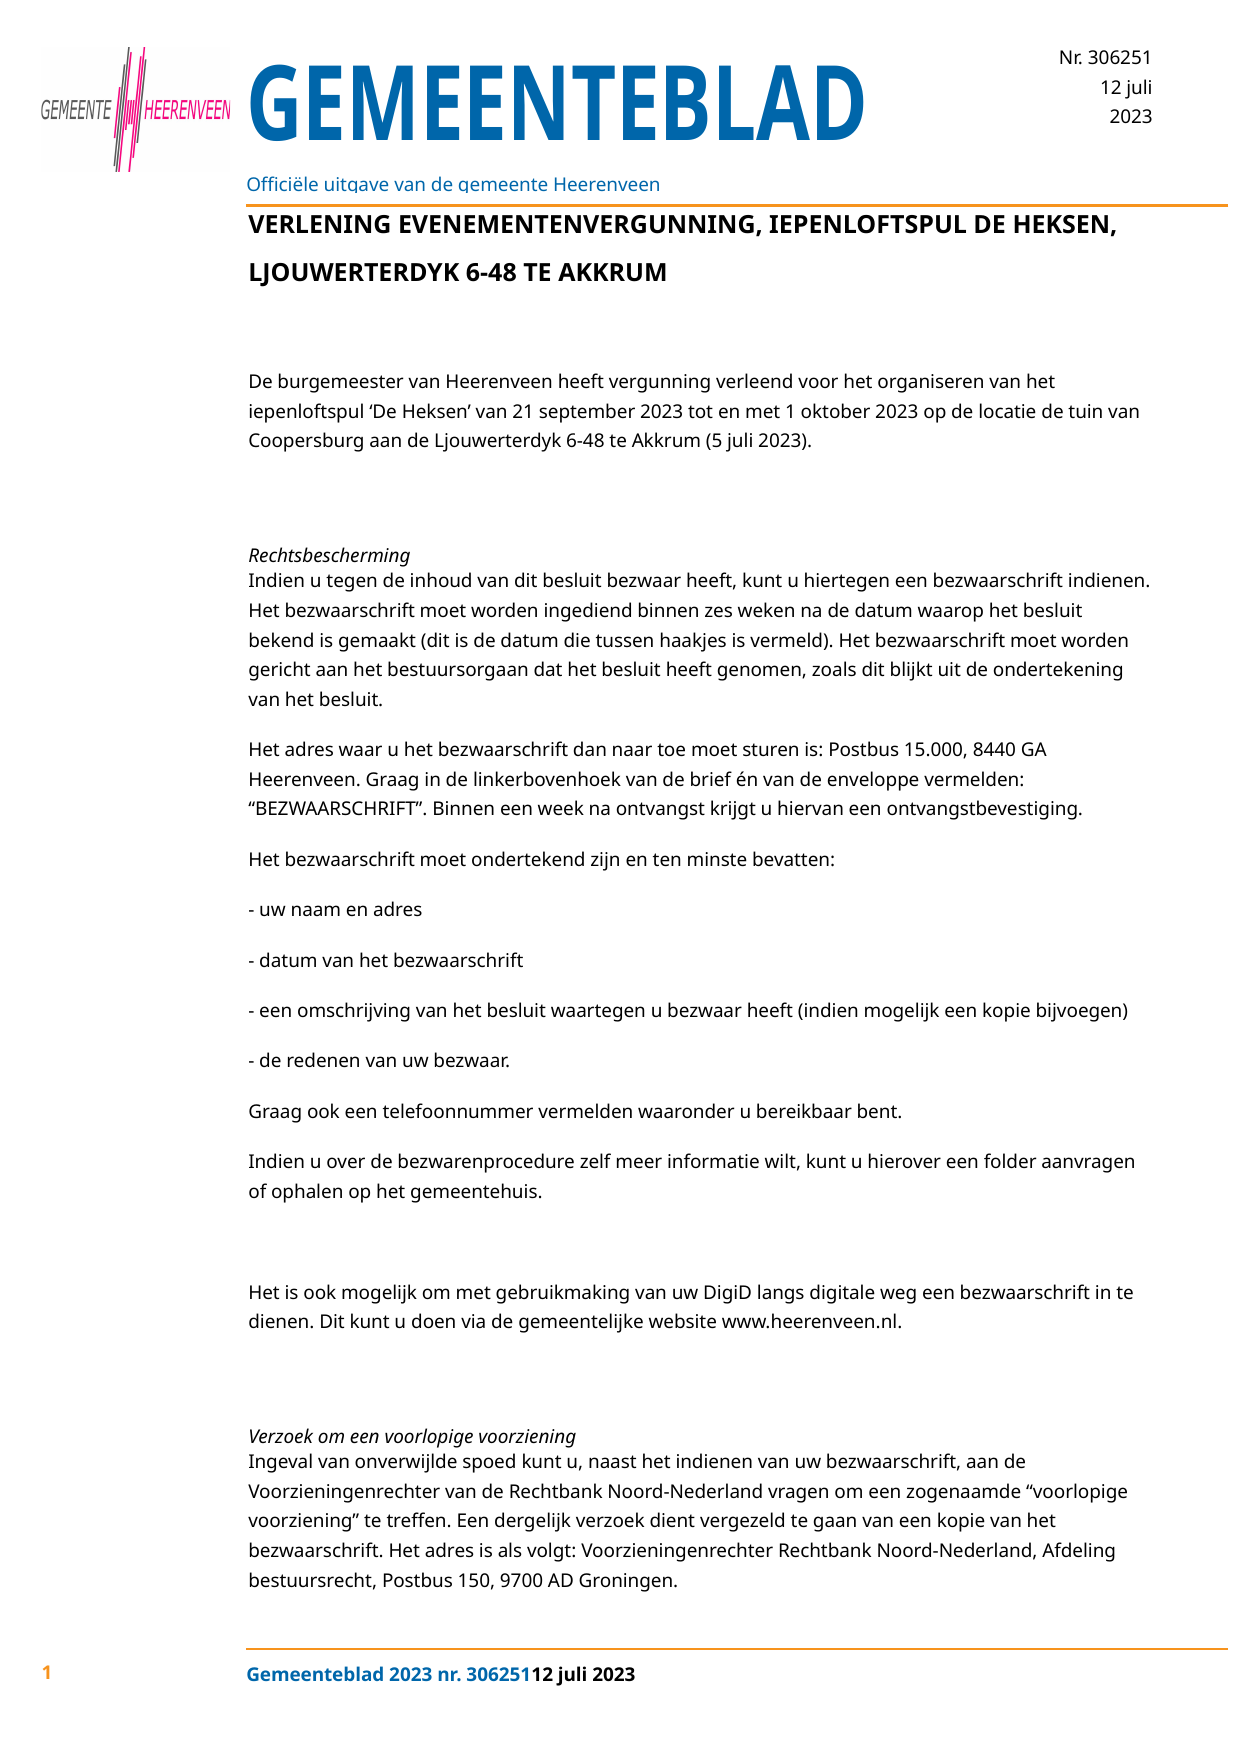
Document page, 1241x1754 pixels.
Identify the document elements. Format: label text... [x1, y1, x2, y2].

text Graag ook een telefoonnummer vermelden waaronder u bereikbaar bent. [248, 1098, 1152, 1124]
text Ingeval van onverwijlde spoed kunt u, naast het indienen van uw bezwaarschrift, aan de Voorzieningenrechter van de Rechtbank Noord-Nederland vragen om een zogenaamde “voorlopige voorziening” te treffen. Een dergelijk verzoek dient vergezeld te gaan van een kopie van het bezwaarschrift. Het adres is als volgt: Voorzieningenrechter Rechtbank Noord-Nederland, Afdeling bestuursrecht, Postbus 150, 9700 AD Groningen. [248, 1448, 1152, 1593]
text VERLENING EVENEMENTENVERGUNNING, IEPENLOFTSPUL DE HEKSEN, LJOUWERTERDYK 6-48 TE AKKRUM [248, 207, 1152, 288]
text Rechtsbescherming [248, 542, 1152, 568]
text - de redenen van uw bezwaar. [248, 1048, 1152, 1073]
text Het is ook mogelijk om met gebruikmaking van uw DigiD langs digitale weg een bezwaarschrift in te dienen. Dit kunt u doen via de gemeentelijke website www.heerenveen.nl. [248, 1279, 1152, 1334]
text Het adres waar u het bezwaarschrift dan naar toe moet sturen is: Postbus 15.000, 8440 GA Heerenveen. Graag in de linkerbovenhoek van de brief én van de enveloppe vermelden: “BEZWAARSCHRIFT”. Binnen een week na ontvangst krijgt u hiervan een ontvangstbevestiging. [248, 736, 1152, 821]
text Het bezwaarschrift moet ondertekend zijn en ten minste bevatten: [248, 846, 1152, 872]
text Indien u tegen de inhoud van dit besluit bezwaar heeft, kunt u hiertegen een bezwaarschrift indienen. Het bezwaarschrift moet worden ingediend binnen zes weken na de datum waarop het besluit bekend is gemaakt (dit is de datum die tussen haakjes is vermeld). Het bezwaarschrift moet worden gericht aan het bestuursorgaan dat het besluit heeft genomen, zoals dit blijkt uit de ondertekening van het besluit. [248, 568, 1152, 712]
text Verzoek om een voorlopige voorziening [248, 1423, 1152, 1448]
text - datum van het bezwaarschrift [248, 947, 1152, 972]
text - uw naam en adres [248, 896, 1152, 922]
picture [41, 47, 231, 172]
text Indien u over de bezwarenprocedure zelf meer informatie wilt, kunt u hierover een folder aanvragen of ophalen op het gemeentehuis. [248, 1148, 1152, 1204]
text De burgemeester van Heerenveen heeft vergunning verleend voor het organiseren van het iepenloftspul ‘De Heksen’ van 21 september 2023 tot en met 1 oktober 2023 op de locatie de tuin van Coopersburg aan de Ljouwerterdyk 6-48 te Akkrum (5 juli 2023). [248, 368, 1152, 453]
text - een omschrijving van het besluit waartegen u bezwaar heeft (indien mogelijk een kopie bijvoegen) [248, 997, 1152, 1023]
